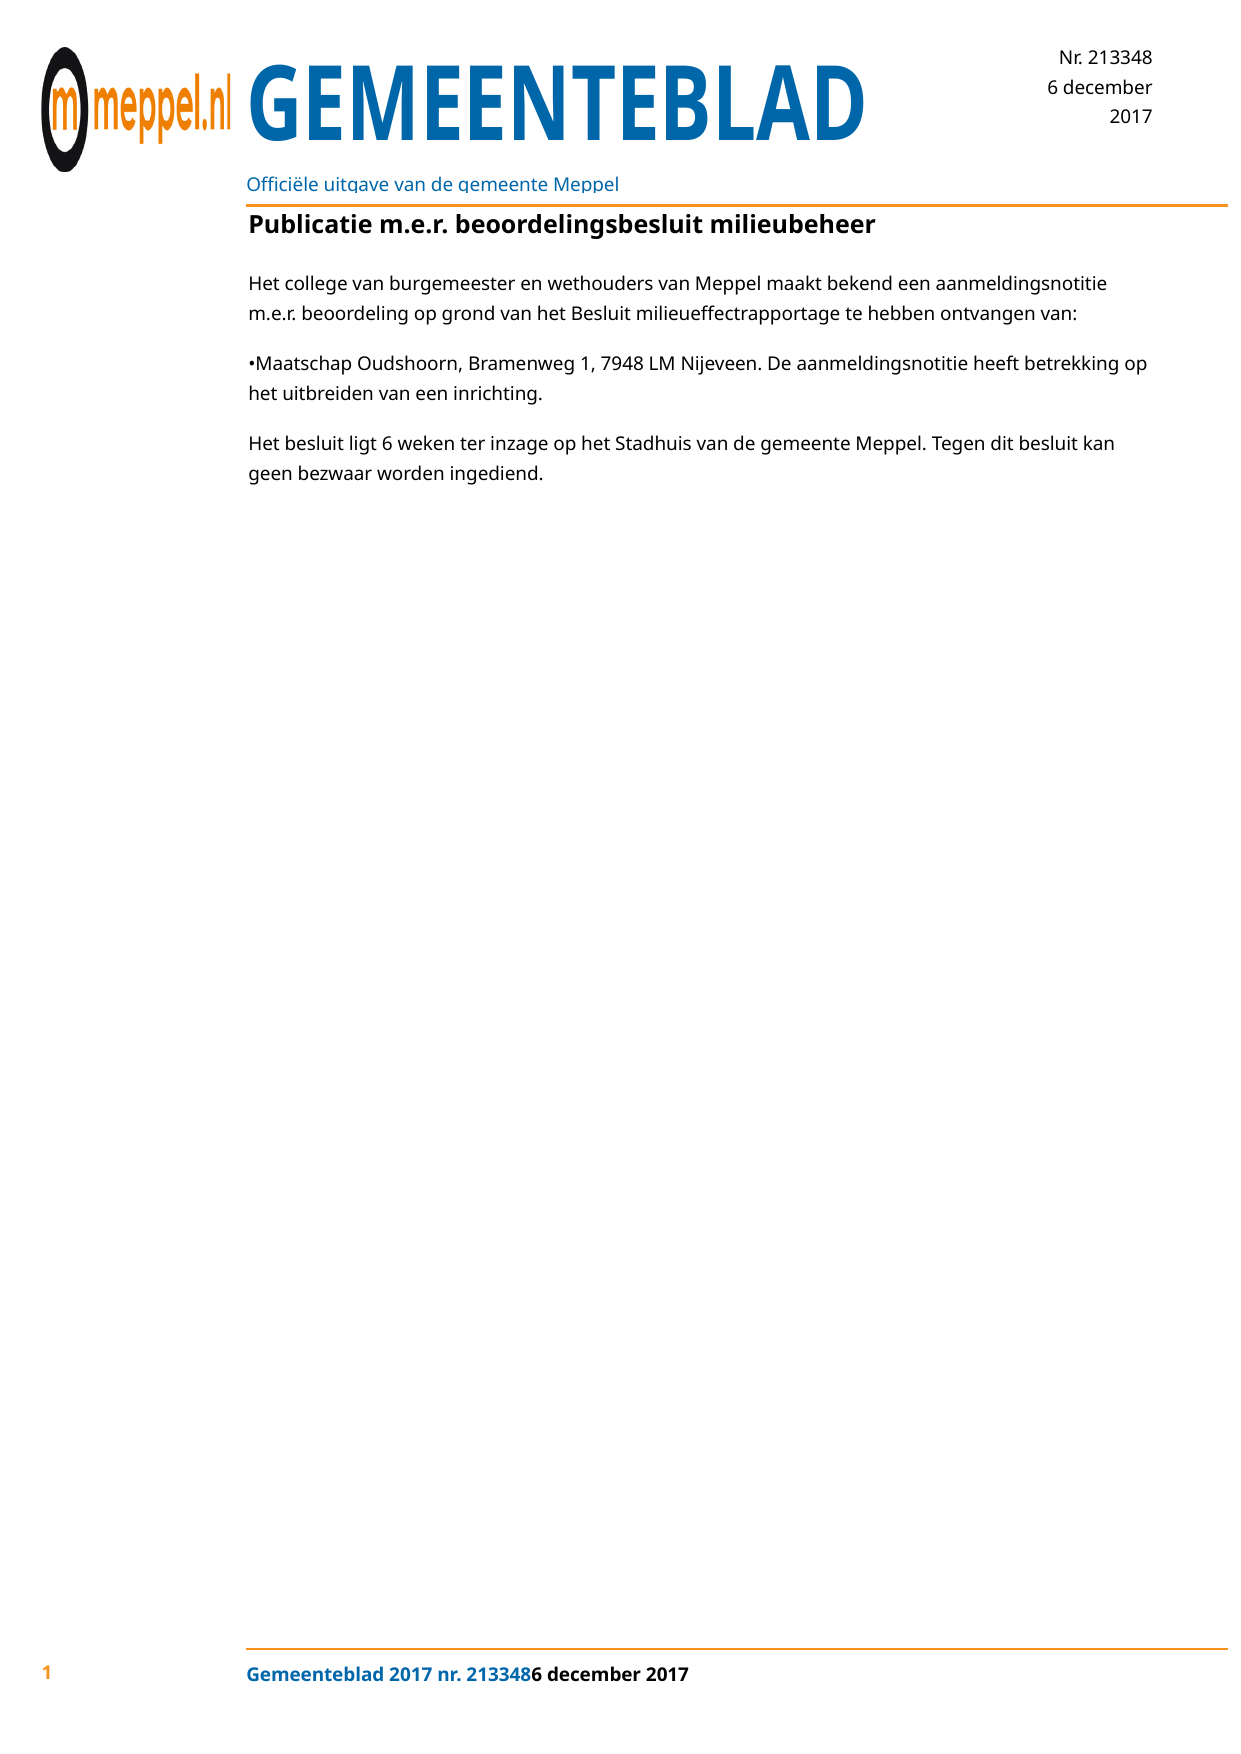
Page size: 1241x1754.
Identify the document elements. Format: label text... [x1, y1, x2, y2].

text Het besluit ligt 6 weken ter inzage op het Stadhuis van de gemeente Meppel. Tegen dit besluit kan geen bezwaar worden ingediend. [248, 430, 1152, 486]
text Publicatie m.e.r. beoordelingsbesluit milieubeheer [248, 207, 1152, 241]
picture [41, 47, 231, 172]
text Het college van burgemeester en wethouders van Meppel maakt bekend een aanmeldingsnotitie m.e.r. beoordeling op grond van het Besluit milieueffectrapportage te hebben ontvangen van: [248, 270, 1152, 326]
text •Maatschap Oudshoorn, Bramenweg 1, 7948 LM Nijeveen. De aanmeldingsnotitie heeft betrekking op het uitbreiden van een inrichting. [248, 350, 1152, 406]
